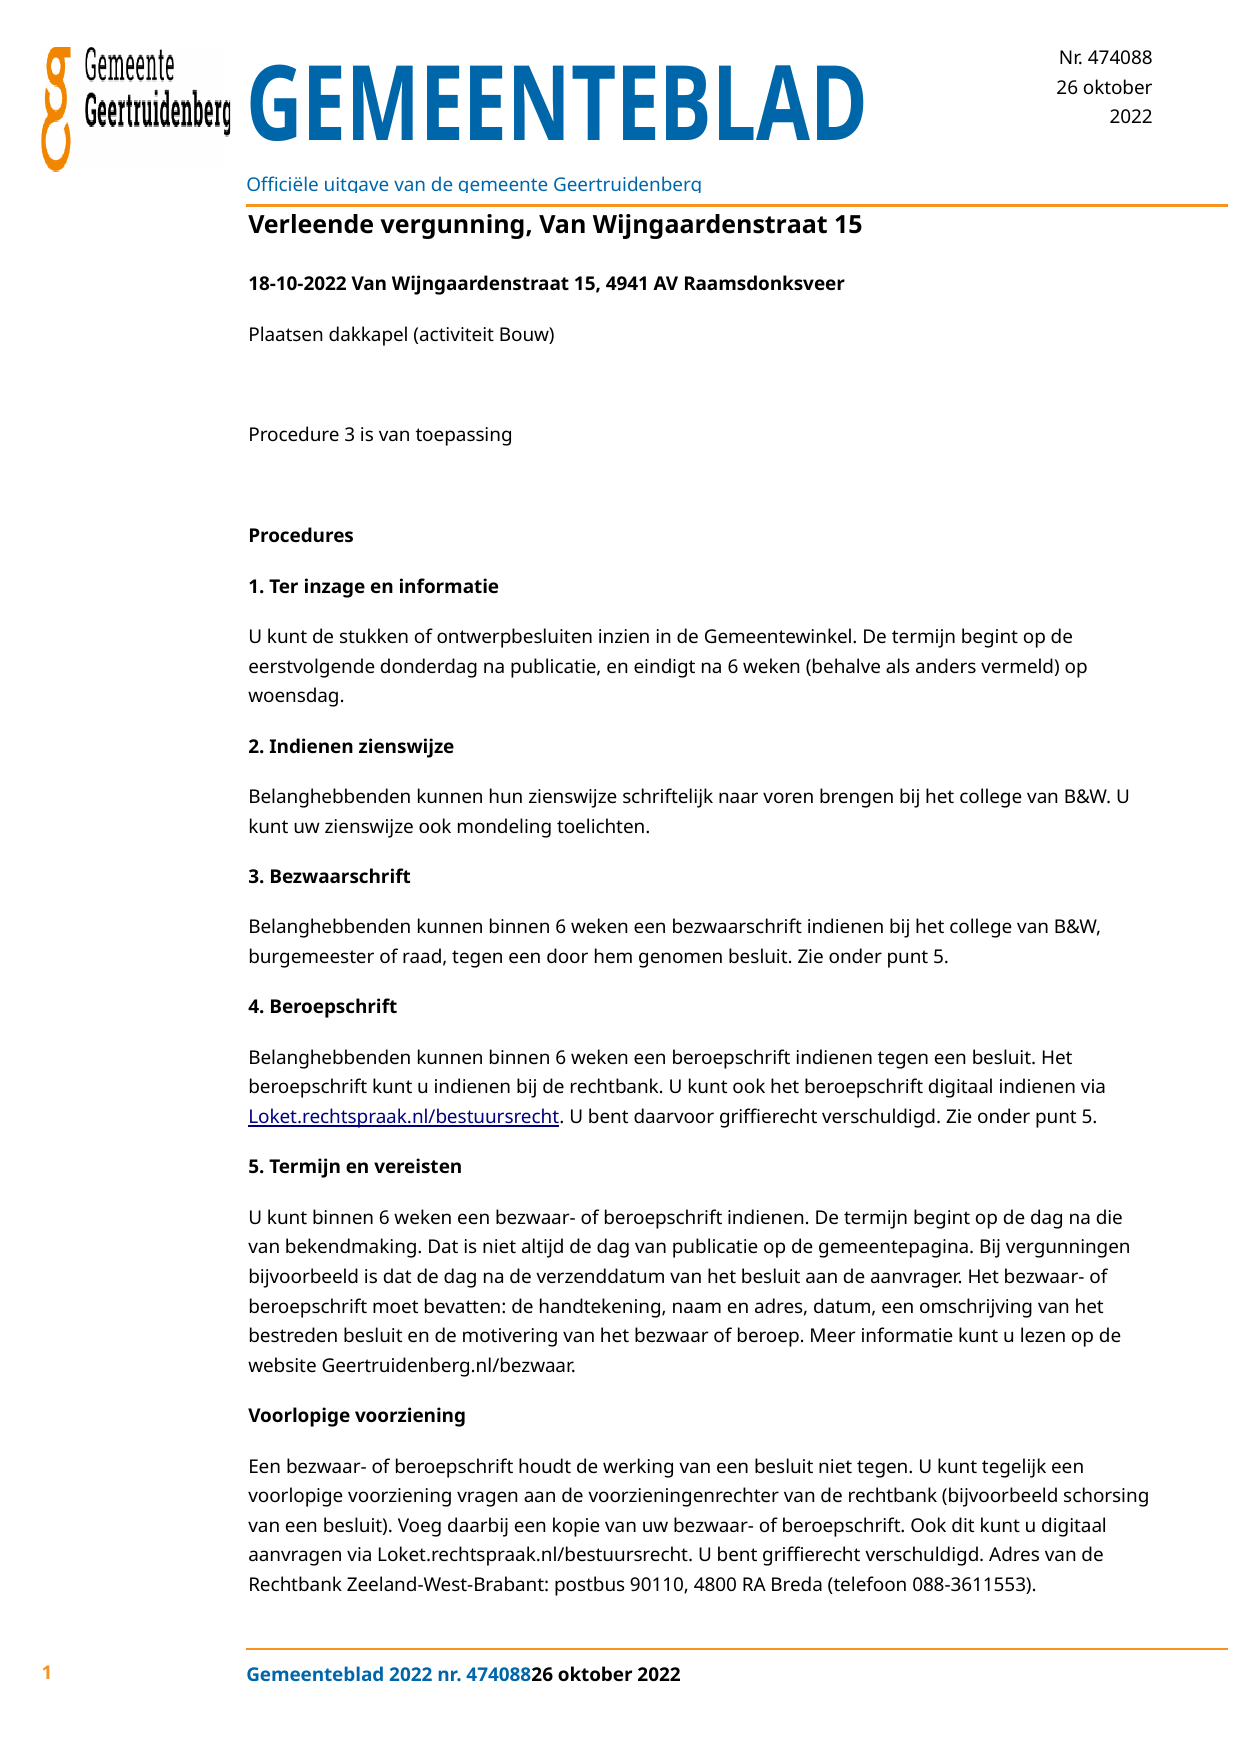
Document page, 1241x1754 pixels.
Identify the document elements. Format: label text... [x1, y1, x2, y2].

picture [41, 47, 231, 172]
text Plaatsen dakkapel (activiteit Bouw) [248, 321, 1152, 346]
text 4. Beroepschrift [248, 994, 1152, 1019]
text Procedures [248, 522, 1152, 548]
text Belanghebbenden kunnen binnen 6 weken een beroepschrift indienen tegen een besluit. Het beroepschrift kunt u indienen bij de rechtbank. U kunt ook het beroepschrift digitaal indienen via Loket.rechtspraak.nl/bestuursrecht. U bent daarvoor griffierecht verschuldigd. Zie onder punt 5. [248, 1044, 1152, 1129]
text 3. Bezwaarschrift [248, 863, 1152, 889]
text Een bezwaar- of beroepschrift houdt de werking van een besluit niet tegen. U kunt tegelijk een voorlopige voorziening vragen aan de voorzieningenrechter van de rechtbank (bijvoorbeeld schorsing van een besluit). Voeg daarbij een kopie van uw bezwaar- of beroepschrift. Ook dit kunt u digitaal aanvragen via Loket.rechtspraak.nl/bestuursrecht. U bent griffierecht verschuldigd. Adres van de Rechtbank Zeeland-West-Brabant: postbus 90110, 4800 RA Breda (telefoon 088-3611553). [248, 1453, 1152, 1597]
text 18-10-2022 Van Wijngaardenstraat 15, 4941 AV Raamsdonksveer [248, 270, 1152, 296]
text 1. Ter inzage en informatie [248, 573, 1152, 598]
text 2. Indienen zienswijze [248, 733, 1152, 758]
text Voorlopige voorziening [248, 1402, 1152, 1428]
text Verleende vergunning, Van Wijngaardenstraat 15 [248, 207, 1152, 241]
text U kunt binnen 6 weken een bezwaar- of beroepschrift indienen. De termijn begint op de dag na die van bekendmaking. Dat is niet altijd de dag van publicatie op de gemeentepagina. Bij vergunningen bijvoorbeeld is dat de dag na de verzenddatum van het besluit aan de aanvrager. Het bezwaar- of beroepschrift moet bevatten: de handtekening, naam en adres, datum, een omschrijving van het bestreden besluit en de motivering van het bezwaar of beroep. Meer informatie kunt u lezen op de website Geertruidenberg.nl/bezwaar. [248, 1204, 1152, 1378]
text Procedure 3 is van toepassing [248, 422, 1152, 447]
text U kunt de stukken of ontwerpbesluiten inzien in de Gemeentewinkel. De termijn begint op de eerstvolgende donderdag na publicatie, en eindigt na 6 weken (behalve als anders vermeld) op woensdag. [248, 623, 1152, 708]
text 5. Termijn en vereisten [248, 1154, 1152, 1179]
text Belanghebbenden kunnen hun zienswijze schriftelijk naar voren brengen bij het college van B&W. U kunt uw zienswijze ook mondeling toelichten. [248, 783, 1152, 838]
text Belanghebbenden kunnen binnen 6 weken een bezwaarschrift indienen bij het college van B&W, burgemeester of raad, tegen een door hem genomen besluit. Zie onder punt 5. [248, 914, 1152, 969]
